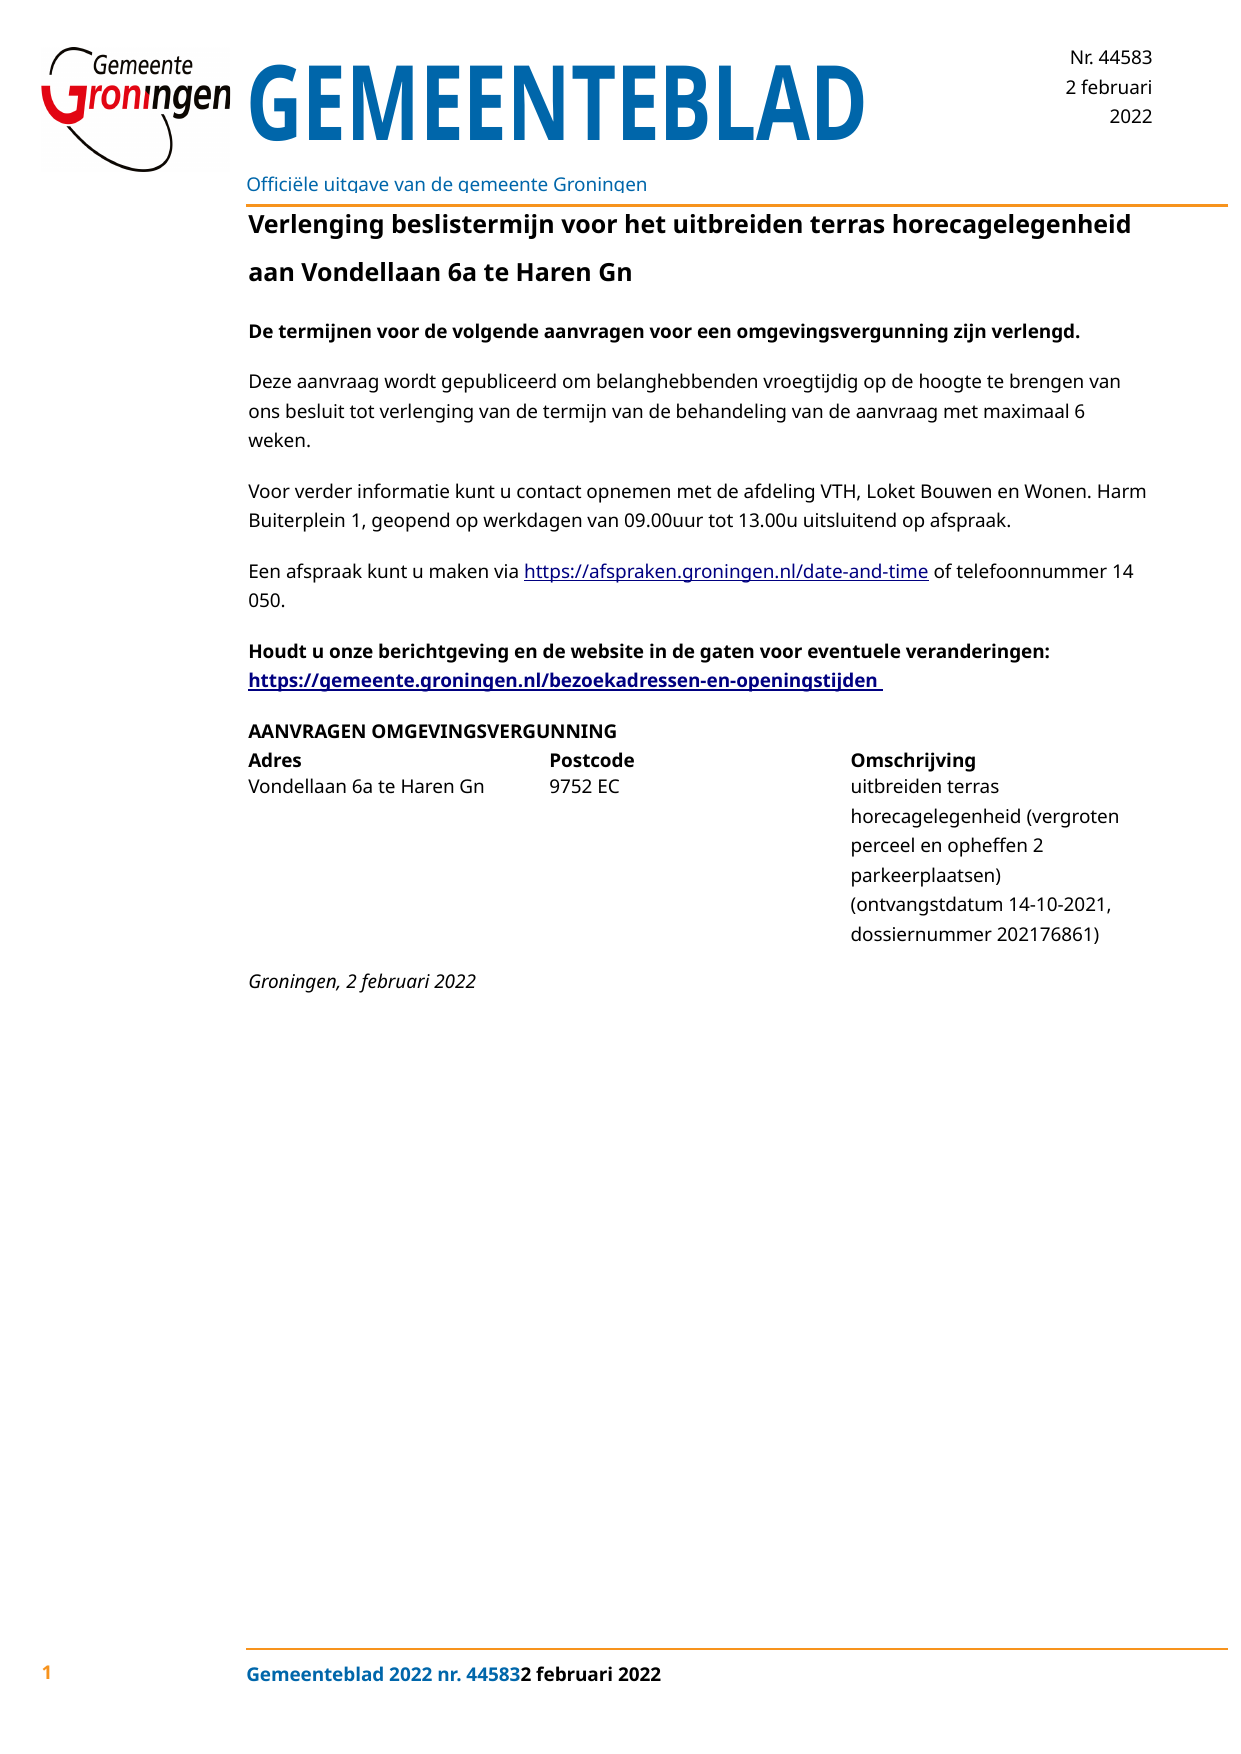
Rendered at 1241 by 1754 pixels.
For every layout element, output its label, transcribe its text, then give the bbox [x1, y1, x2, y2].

text Groningen, 2 februari 2022 [248, 968, 1152, 994]
text Deze aanvraag wordt gepubliceerd om belanghebbenden vroegtijdig op de hoogte te brengen van ons besluit tot verlenging van de termijn van de behandeling van de aanvraag met maximaal 6 weken. [248, 368, 1152, 453]
table_header Adres [248, 748, 549, 773]
table_header Omschrijving [850, 748, 1152, 773]
text Voor verder informatie kunt u contact opnemen met de afdeling VTH, Loket Bouwen en Wonen. Harm Buiterplein 1, geopend op werkdagen van 09.00uur tot 13.00u uitsluitend op afspraak. [248, 478, 1152, 533]
text De termijnen voor de volgende aanvragen voor een omgevingsvergunning zijn verlengd. [248, 318, 1152, 344]
text Verlenging beslistermijn voor het uitbreiden terras horecagelegenheid aan Vondellaan 6a te Haren Gn [248, 207, 1152, 288]
text Houdt u onze berichtgeving en de website in de gaten voor eventuele veranderingen: https://gemeente.groningen.nl/bezoekadressen-en-openingstijden [248, 638, 1152, 693]
text AANVRAGEN OMGEVINGSVERGUNNING [248, 718, 1152, 744]
table_cell uitbreiden terras horecagelegenheid (vergroten perceel en opheffen 2 parkeerplaatsen) (ontvangstdatum 14-10-2021, dossiernummer 202176861) [850, 773, 1152, 947]
table_cell 9752 EC [549, 773, 850, 947]
table_cell Vondellaan 6a te Haren Gn [248, 773, 549, 947]
picture [41, 47, 231, 172]
text Een afspraak kunt u maken via https://afspraken.groningen.nl/date-and-time of telefoonnummer 14 050. [248, 558, 1152, 613]
table_header Postcode [549, 748, 850, 773]
